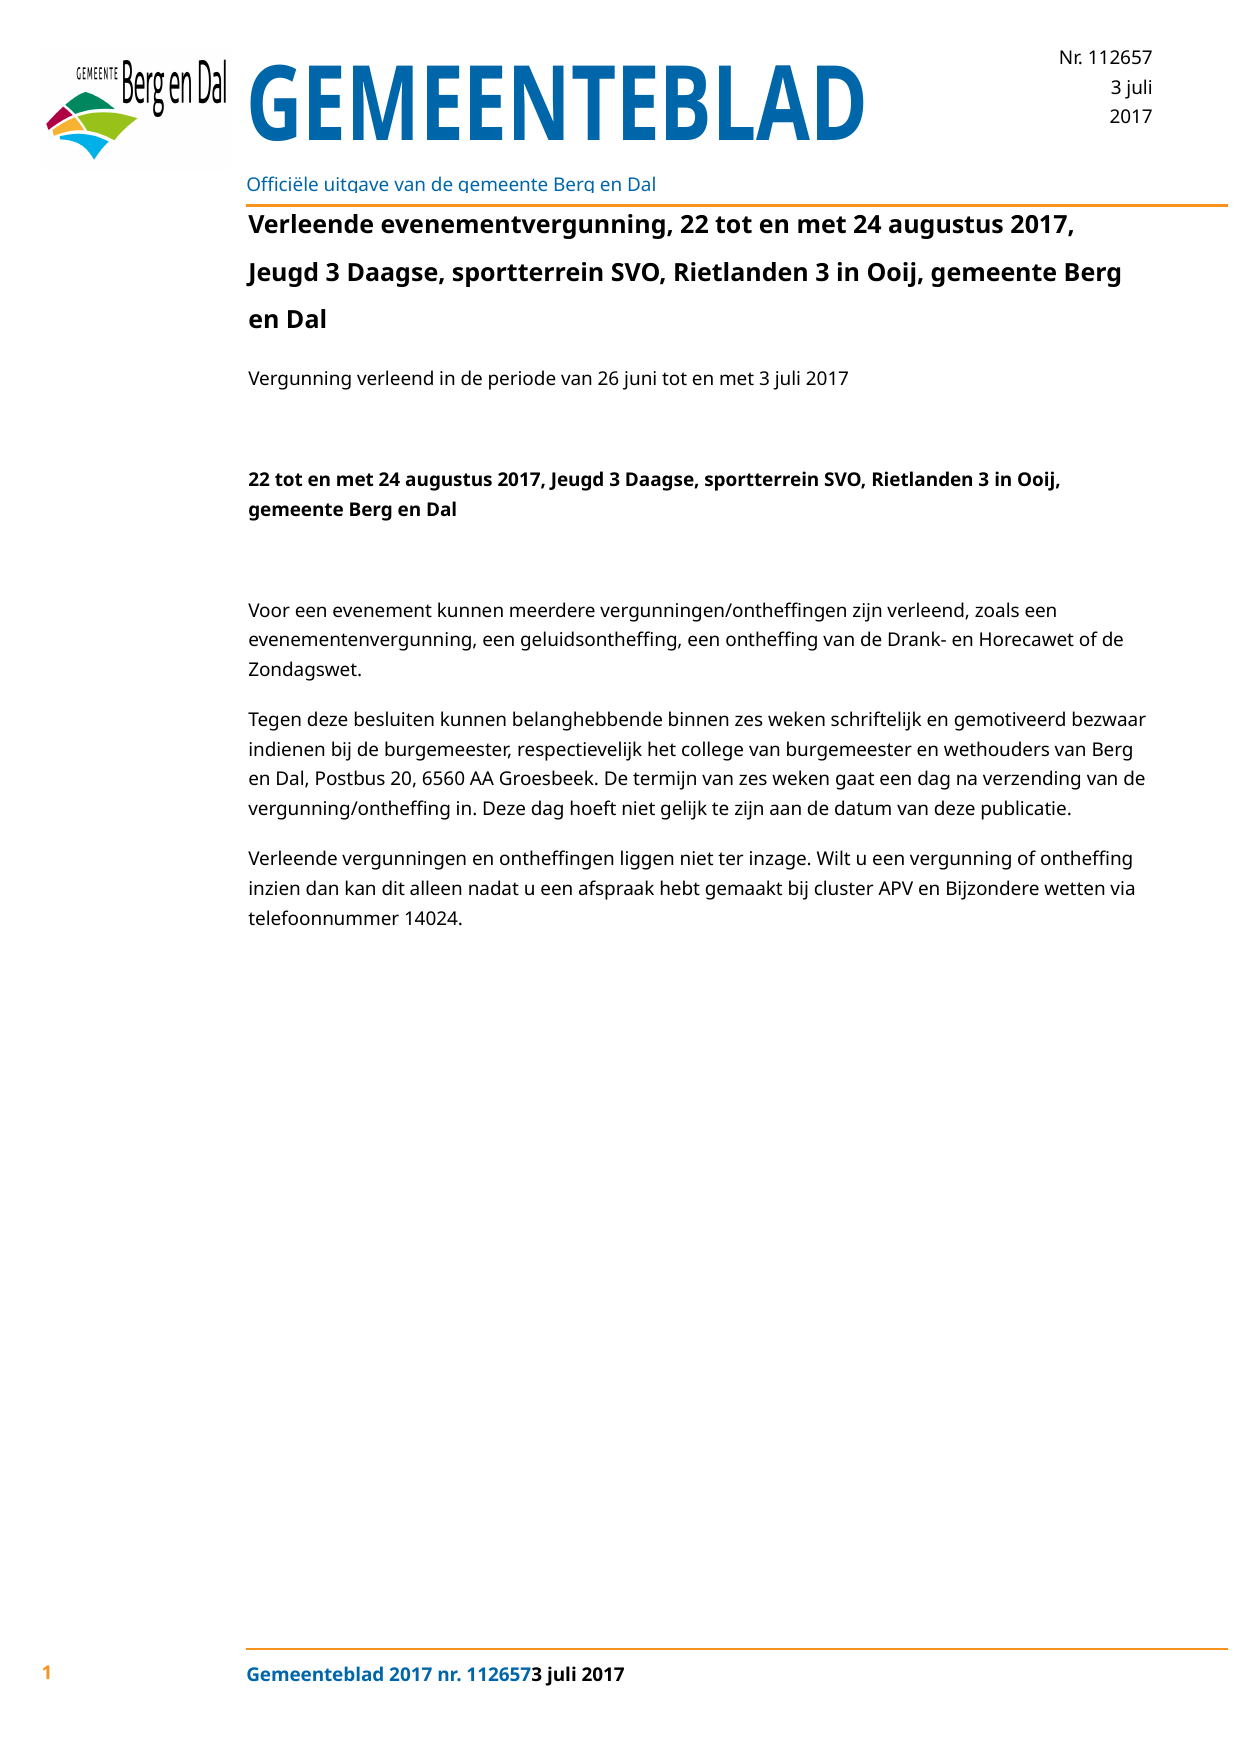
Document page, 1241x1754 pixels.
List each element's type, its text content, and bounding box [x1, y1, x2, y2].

text 22 tot en met 24 augustus 2017, Jeugd 3 Daagse, sportterrein SVO, Rietlanden 3 in Ooij, gemeente Berg en Dal [248, 466, 1152, 522]
text Vergunning verleend in de periode van 26 juni tot en met 3 juli 2017 [248, 366, 1152, 391]
text Verleende evenementvergunning, 22 tot en met 24 augustus 2017, Jeugd 3 Daagse, sportterrein SVO, Rietlanden 3 in Ooij, gemeente Berg en Dal [248, 207, 1152, 336]
text Voor een evenement kunnen meerdere vergunningen/ontheffingen zijn verleend, zoals een evenementenvergunning, een geluidsontheffing, een ontheffing van de Drank- en Horecawet of de Zondagswet. [248, 597, 1152, 682]
text Tegen deze besluiten kunnen belanghebbende binnen zes weken schriftelijk en gemotiveerd bezwaar indienen bij de burgemeester, respectievelijk het college van burgemeester en wethouders van Berg en Dal, Postbus 20, 6560 AA Groesbeek. De termijn van zes weken gaat een dag na verzending van de vergunning/ontheffing in. Deze dag hoeft niet gelijk te zijn aan de datum van deze publicatie. [248, 706, 1152, 821]
text Verleende vergunningen en ontheffingen liggen niet ter inzage. Wilt u een vergunning of ontheffing inzien dan kan dit alleen nadat u een afspraak hebt gemaakt bij cluster APV en Bijzondere wetten via telefoonnummer 14024. [248, 846, 1152, 930]
picture [41, 47, 231, 172]
